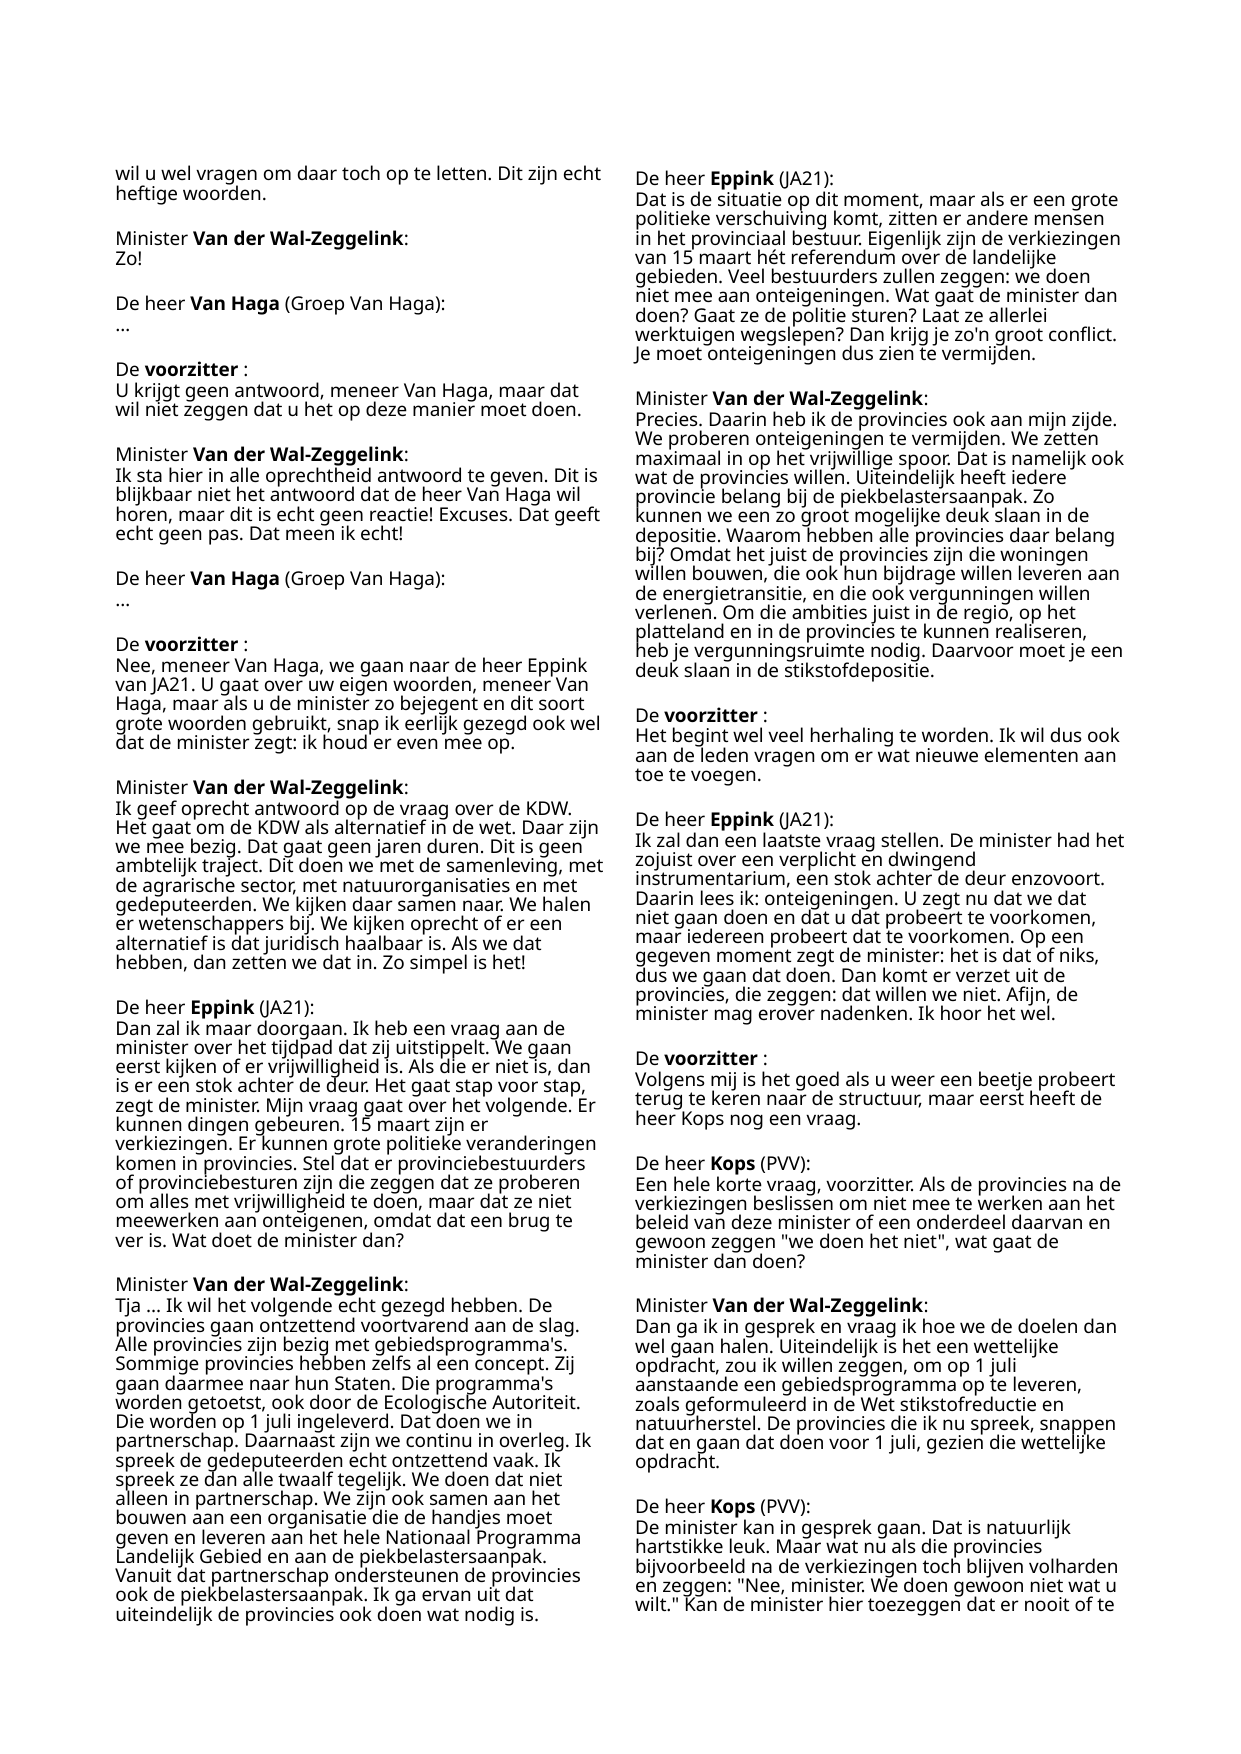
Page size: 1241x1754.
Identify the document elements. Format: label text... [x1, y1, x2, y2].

text Ik sta hier in alle oprechtheid antwoord te geven. Dit is blijkbaar niet het antwoord dat de heer Van Haga wil horen, maar dit is echt geen reactie! Excuses. Dat geeft echt geen pas. Dat meen ik echt! [115, 467, 605, 544]
text De heer Kops (PVV): [635, 1493, 1125, 1519]
text De heer Kops (PVV): [635, 1150, 1125, 1176]
text wil u wel vragen om daar toch op te letten. Dit zijn echt heftige woorden. [115, 165, 605, 204]
text Dan zal ik maar doorgaan. Ik heb een vraag aan de minister over het tijdpad dat zij uitstippelt. We gaan eerst kijken of er vrijwilligheid is. Als die er niet is, dan is er een stok achter de deur. Het gaat stap voor stap, zegt de minister. Mijn vraag gaat over het volgende. Er kunnen dingen gebeuren. 15 maart zijn er verkiezingen. Er kunnen grote politieke veranderingen komen in provincies. Stel dat er provinciebestuurders of provinciebesturen zijn die zeggen dat ze proberen om alles met vrijwilligheid te doen, maar dat ze niet meewerken aan onteigenen, omdat dat een brug te ver is. Wat doet de minister dan? [115, 1019, 605, 1251]
text De heer Eppink (JA21): [635, 806, 1125, 832]
text Ik geef oprecht antwoord op de vraag over de KDW. Het gaat om de KDW als alternatief in de wet. Daar zijn we mee bezig. Dat gaat geen jaren duren. Dit is geen ambtelijk traject. Dit doen we met de samenleving, met de agrarische sector, met natuurorganisaties en met gedeputeerden. We kijken daar samen naar. We halen er wetenschappers bij. We kijken oprecht of er een alternatief is dat juridisch haalbaar is. Als we dat hebben, dan zetten we dat in. Zo simpel is het! [115, 799, 605, 973]
text Minister Van der Wal-Zeggelink: [115, 774, 605, 799]
text Minister Van der Wal-Zeggelink: [115, 1272, 605, 1297]
text Minister Van der Wal-Zeggelink: [635, 1293, 1125, 1318]
text Zo! [115, 250, 605, 270]
text De voorzitter : [115, 631, 605, 657]
text De heer Eppink (JA21): [115, 994, 605, 1019]
text De voorzitter : [115, 356, 605, 382]
text De heer Van Haga (Groep Van Haga): [115, 565, 605, 591]
text De voorzitter : [635, 702, 1125, 727]
text De heer Van Haga (Groep Van Haga): [115, 291, 605, 316]
text U krijgt geen antwoord, meneer Van Haga, maar dat wil niet zeggen dat u het op deze manier moet doen. [115, 382, 605, 421]
text Volgens mij is het goed als u weer een beetje probeert terug te keren naar de structuur, maar eerst heeft de heer Kops nog een vraag. [635, 1071, 1125, 1129]
text Minister Van der Wal-Zeggelink: [115, 441, 605, 467]
text De voorzitter : [635, 1045, 1125, 1071]
text Minister Van der Wal-Zeggelink: [635, 385, 1125, 411]
text Dat is de situatie op dit moment, maar als er een grote politieke verschuiving komt, zitten er andere mensen in het provinciaal bestuur. Eigenlijk zijn de verkiezingen van 15 maart hét referendum over de landelijke gebieden. Veel bestuurders zullen zeggen: we doen niet mee aan onteigeningen. Wat gaat de minister dan doen? Gaat ze de politie sturen? Laat ze allerlei werktuigen wegslepen? Dan krijg je zo'n groot conflict. Je moet onteigeningen dus zien te vermijden. [635, 191, 1125, 364]
text Het begint wel veel herhaling te worden. Ik wil dus ook aan de leden vragen om er wat nieuwe elementen aan toe te voegen. [635, 727, 1125, 785]
text Ik zal dan een laatste vraag stellen. De minister had het zojuist over een verplicht en dwingend instrumentarium, een stok achter de deur enzovoort. Daarin lees ik: onteigeningen. U zegt nu dat we dat niet gaan doen en dat u dat probeert te voorkomen, maar iedereen probeert dat te voorkomen. Op een gegeven moment zegt de minister: het is dat of niks, dus we gaan dat doen. Dan komt er verzet uit de provincies, die zeggen: dat willen we niet. Afijn, de minister mag erover nadenken. Ik hoor het wel. [635, 832, 1125, 1024]
text De minister kan in gesprek gaan. Dat is natuurlijk hartstikke leuk. Maar wat nu als die provincies bijvoorbeeld na de verkiezingen toch blijven volharden en zeggen: "Nee, minister. We doen gewoon niet wat u wilt." Kan de minister hier toezeggen dat er nooit of te [635, 1519, 1125, 1616]
text De heer Eppink (JA21): [635, 165, 1125, 191]
text Dan ga ik in gesprek en vraag ik hoe we de doelen dan wel gaan halen. Uiteindelijk is het een wettelijke opdracht, zou ik willen zeggen, om op 1 juli aanstaande een gebiedsprogramma op te leveren, zoals geformuleerd in de Wet stikstofreductie en natuurherstel. De provincies die ik nu spreek, snappen dat en gaan dat doen voor 1 juli, gezien die wettelijke opdracht. [635, 1318, 1125, 1473]
text Precies. Daarin heb ik de provincies ook aan mijn zijde. We proberen onteigeningen te vermijden. We zetten maximaal in op het vrijwillige spoor. Dat is namelijk ook wat de provincies willen. Uiteindelijk heeft iedere provincie belang bij de piekbelastersaanpak. Zo kunnen we een zo groot mogelijke deuk slaan in de depositie. Waarom hebben alle provincies daar belang bij? Omdat het juist de provincies zijn die woningen willen bouwen, die ook hun bijdrage willen leveren aan de energietransitie, en die ook vergunningen willen verlenen. Om die ambities juist in de regio, op het platteland en in de provincies te kunnen realiseren, heb je vergunningsruimte nodig. Daarvoor moet je een deuk slaan in de stikstofdepositie. [635, 411, 1125, 681]
text Minister Van der Wal-Zeggelink: [115, 225, 605, 250]
text Tja ... Ik wil het volgende echt gezegd hebben. De provincies gaan ontzettend voortvarend aan de slag. Alle provincies zijn bezig met gebiedsprogramma's. Sommige provincies hebben zelfs al een concept. Zij gaan daarmee naar hun Staten. Die programma's worden getoetst, ook door de Ecologische Autoriteit. Die worden op 1 juli ingeleverd. Dat doen we in partnerschap. Daarnaast zijn we continu in overleg. Ik spreek de gedeputeerden echt ontzettend vaak. Ik spreek ze dan alle twaalf tegelijk. We doen dat niet alleen in partnerschap. We zijn ook samen aan het bouwen aan een organisatie die de handjes moet geven en leveren aan het hele Nationaal Programma Landelijk Gebied en aan de piekbelastersaanpak. Vanuit dat partnerschap ondersteunen de provincies ook de piekbelastersaanpak. Ik ga ervan uit dat uiteindelijk de provincies ook doen wat nodig is. [115, 1297, 605, 1625]
text … [115, 591, 605, 610]
text Nee, meneer Van Haga, we gaan naar de heer Eppink van JA21. U gaat over uw eigen woorden, meneer Van Haga, maar als u de minister zo bejegent en dit soort grote woorden gebruikt, snap ik eerlijk gezegd ook wel dat de minister zegt: ik houd er even mee op. [115, 657, 605, 753]
text Een hele korte vraag, voorzitter. Als de provincies na de verkiezingen beslissen om niet mee te werken aan het beleid van deze minister of een onderdeel daarvan en gewoon zeggen "we doen het niet", wat gaat de minister dan doen? [635, 1176, 1125, 1272]
text … [115, 316, 605, 336]
